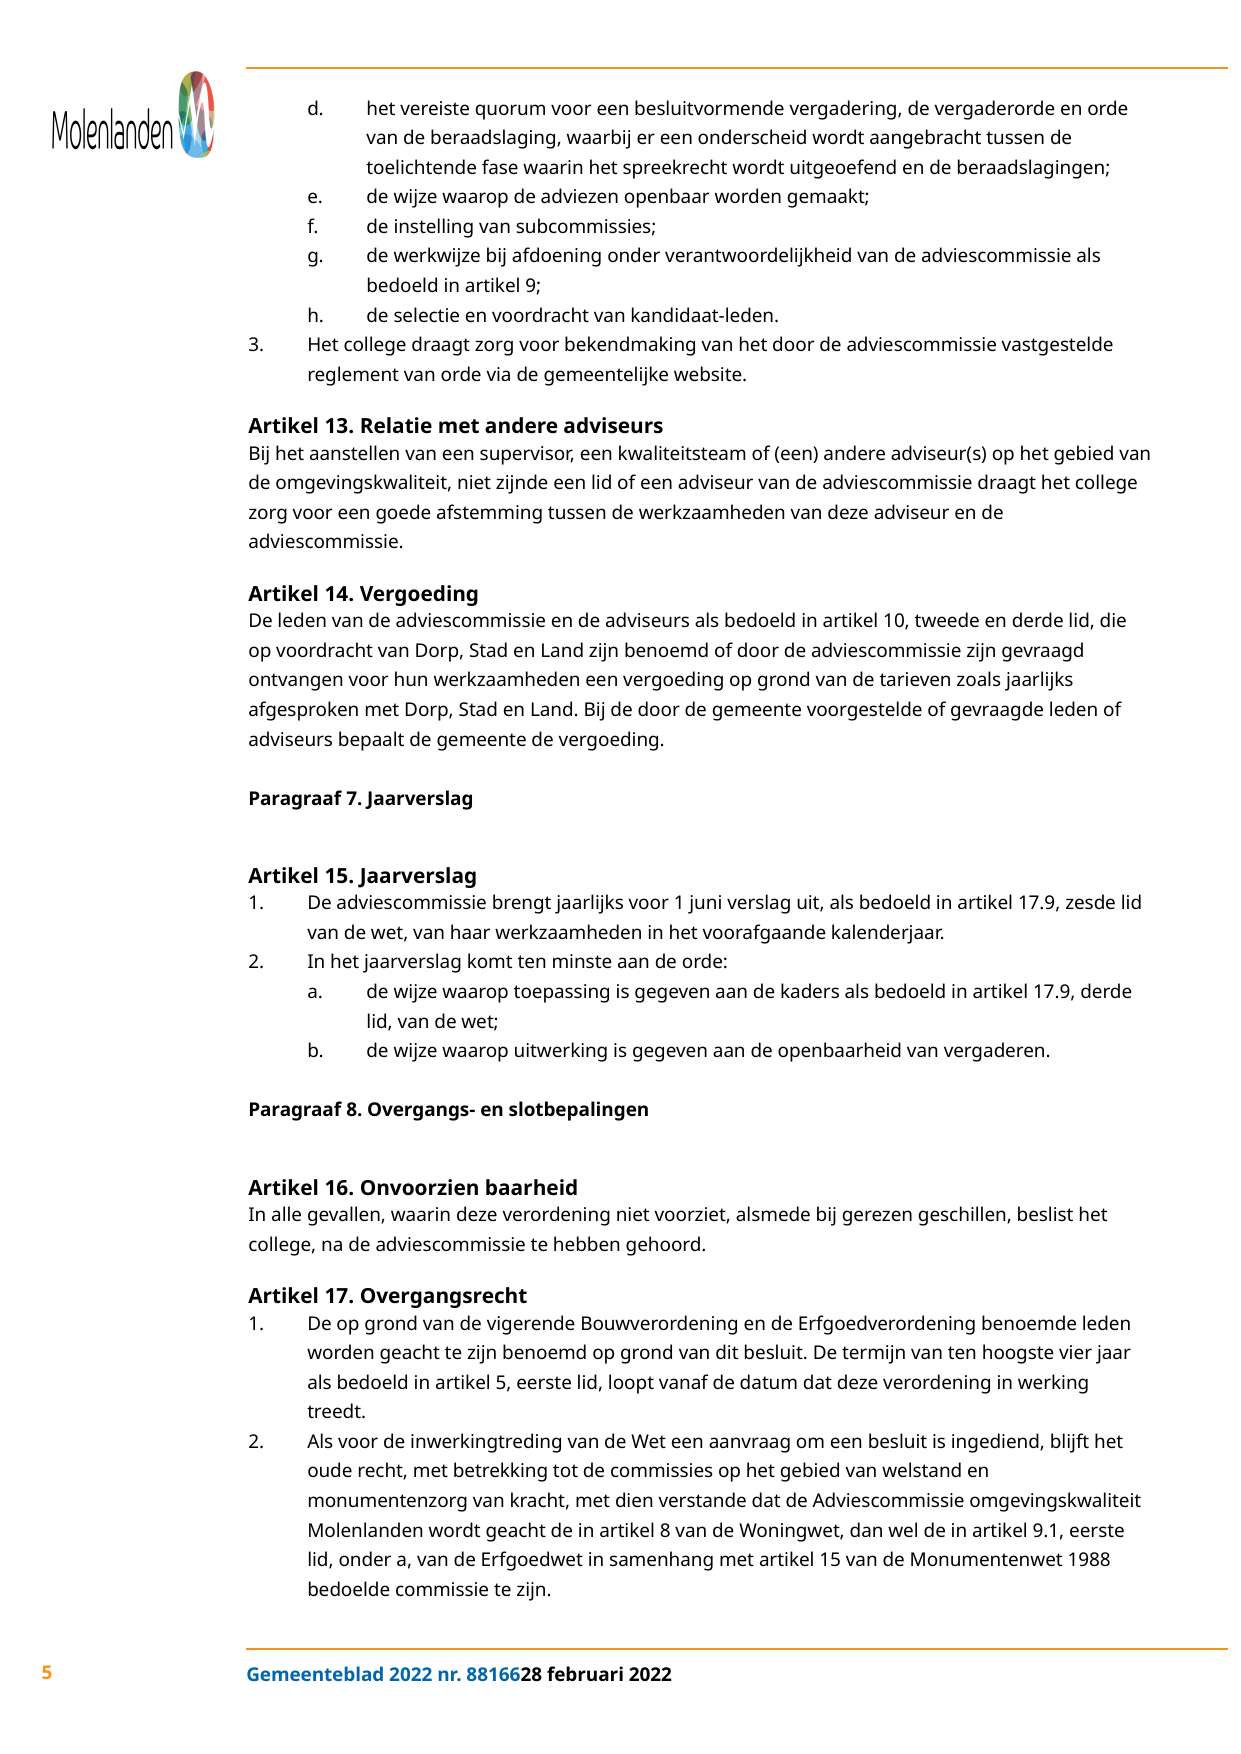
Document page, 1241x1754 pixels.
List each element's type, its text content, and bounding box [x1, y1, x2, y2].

list De adviescommissie brengt jaarlijks voor 1 juni verslag uit, als bedoeld in artikel 17.9, zesde lid van de wet, van haar werkzaamheden in het voorafgaande kalenderjaar. [248, 889, 1152, 945]
list de wijze waarop toepassing is gegeven aan de kaders als bedoeld in artikel 17.9, derde lid, van de wet; [307, 978, 1152, 1034]
list de selectie en voordracht van kandidaat-leden. [307, 302, 1152, 328]
text Bij het aanstellen van een supervisor, een kwaliteitsteam of (een) andere adviseur(s) op het gebied van de omgevingskwaliteit, niet zijnde een lid of een adviseur van de adviescommissie draagt het college zorg voor een goede afstemming tussen de werkzaamheden van deze adviseur en de adviescommissie. [248, 440, 1152, 554]
text In alle gevallen, waarin deze verordening niet voorziet, alsmede bij gerezen geschillen, beslist het college, na de adviescommissie te hebben gehoord. [248, 1201, 1152, 1257]
text Artikel 16. Onvoorzien baarheid [248, 1173, 1152, 1201]
text Artikel 14. Vergoeding [248, 579, 1152, 607]
list de instelling van subcommissies; [307, 213, 1152, 239]
list De op grond van de vigerende Bouwverordening en de Erfgoedverordening benoemde leden worden geacht te zijn benoemd op grond van dit besluit. De termijn van ten hoogste vier jaar als bedoeld in artikel 5, eerste lid, loopt vanaf de datum dat deze verordening in werking treedt. [248, 1310, 1152, 1424]
list Als voor de inwerkingtreding van de Wet een aanvraag om een besluit is ingediend, blijft het oude recht, met betrekking tot de commissies op het gebied van welstand en monumentenzorg van kracht, met dien verstande dat de Adviescommissie omgevingskwaliteit Molenlanden wordt geacht de in artikel 8 van de Woningwet, dan wel de in artikel 9.1, eerste lid, onder a, van de Erfgoedwet in samenhang met artikel 15 van de Monumentenwet 1988 bedoelde commissie te zijn. [248, 1428, 1152, 1602]
text Artikel 15. Jaarverslag [248, 861, 1152, 889]
list de werkwijze bij afdoening onder verantwoordelijkheid van de adviescommissie als bedoeld in artikel 9; [307, 243, 1152, 298]
list de wijze waarop uitwerking is gegeven aan de openbaarheid van vergaderen. [307, 1037, 1152, 1063]
list In het jaarverslag komt ten minste aan de orde: [248, 949, 1152, 974]
text De leden van de adviescommissie en de adviseurs als bedoeld in artikel 10, tweede en derde lid, die op voordracht van Dorp, Stad en Land zijn benoemd of door de adviescommissie zijn gevraagd ontvangen voor hun werkzaamheden een vergoeding op grond van de tarieven zoals jaarlijks afgesproken met Dorp, Stad en Land. Bij de door de gemeente voorgestelde of gevraagde leden of adviseurs bepaalt de gemeente de vergoeding. [248, 607, 1152, 752]
picture [41, 47, 231, 172]
list Het college draagt zorg voor bekendmaking van het door de adviescommissie vastgestelde reglement van orde via de gemeentelijke website. [248, 331, 1152, 387]
text Paragraaf 8. Overgangs- en slotbepalingen [248, 1097, 1152, 1122]
list de wijze waarop de adviezen openbaar worden gemaakt; [307, 183, 1152, 209]
list het vereiste quorum voor een besluitvormende vergadering, de vergaderorde en orde van de beraadslaging, waarbij er een onderscheid wordt aangebracht tussen de toelichtende fase waarin het spreekrecht wordt uitgeoefend en de beraadslagingen; [307, 95, 1152, 180]
text Artikel 17. Overgangsrecht [248, 1281, 1152, 1310]
text Artikel 13. Relatie met andere adviseurs [248, 411, 1152, 440]
text Paragraaf 7. Jaarverslag [248, 785, 1152, 811]
